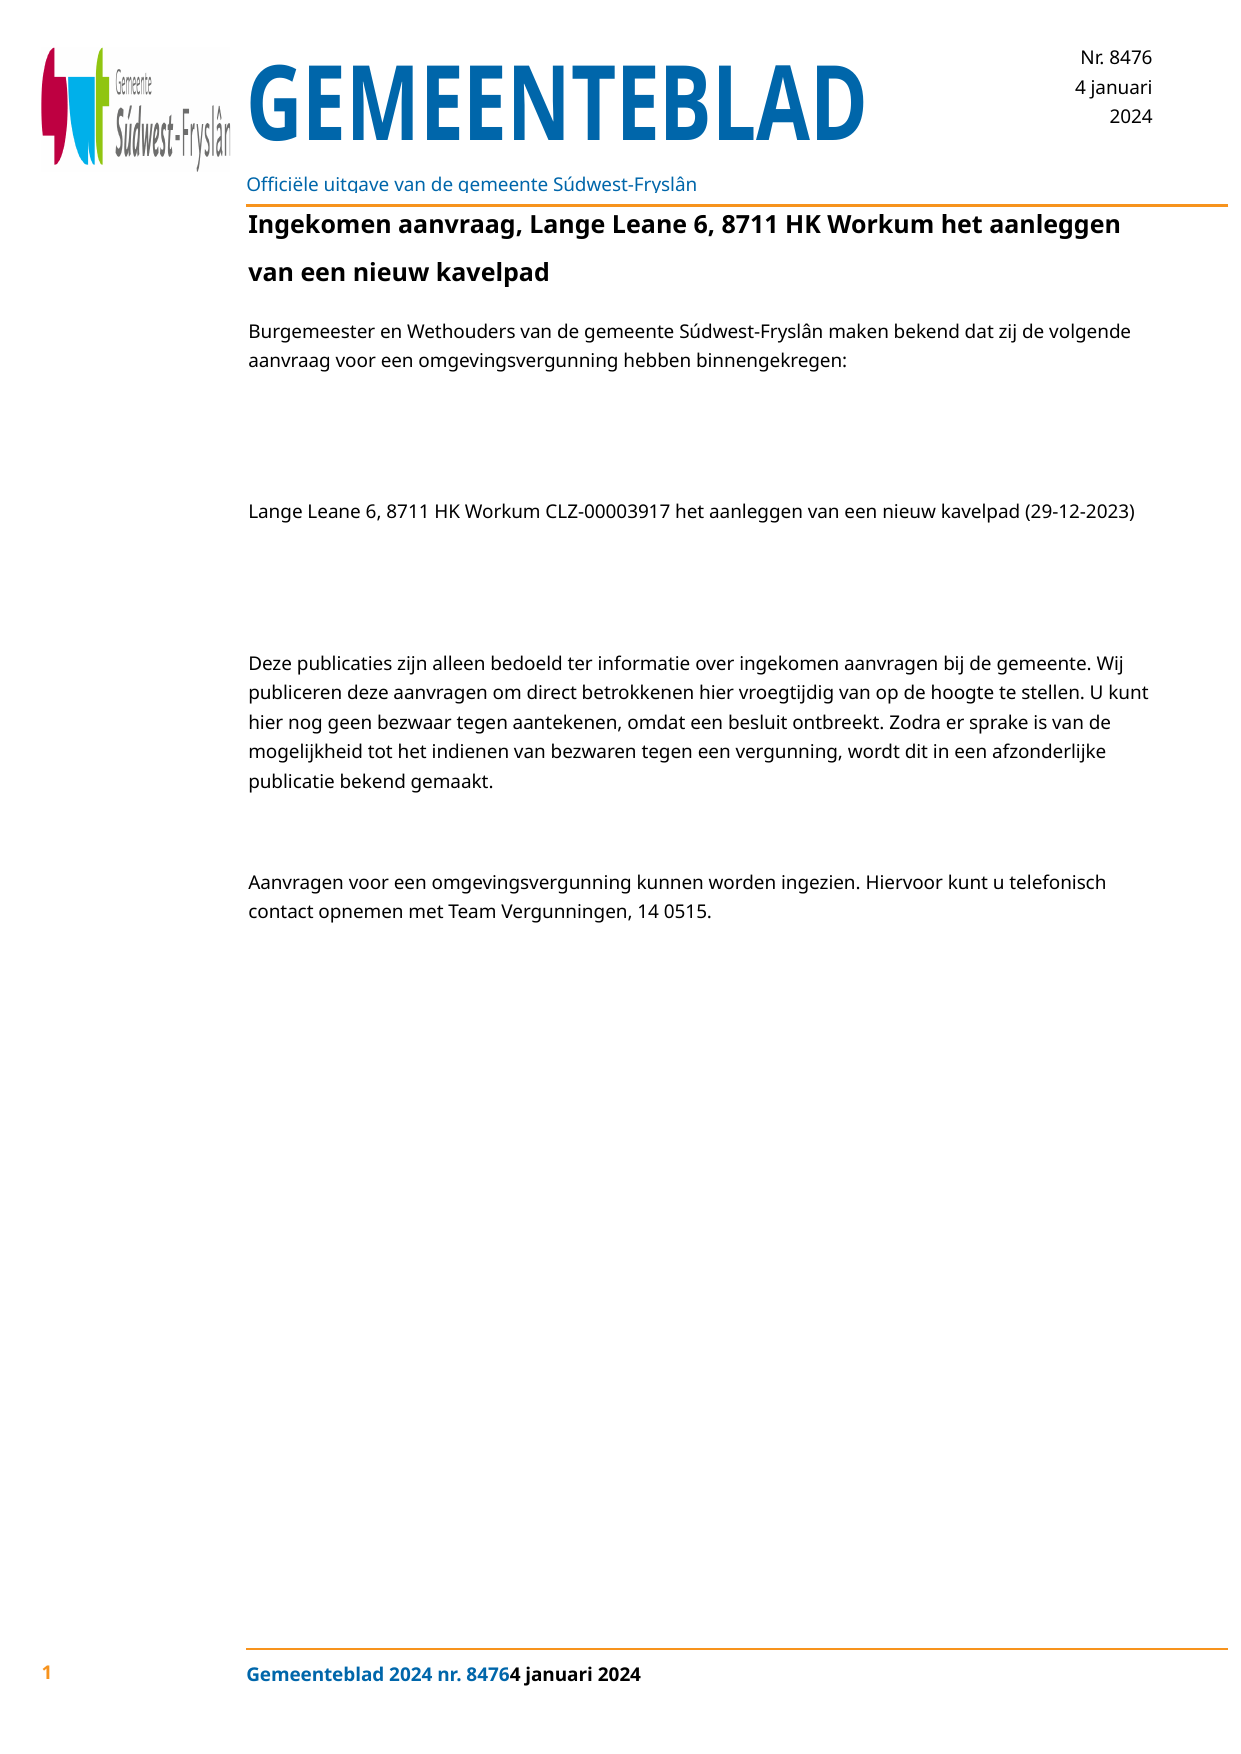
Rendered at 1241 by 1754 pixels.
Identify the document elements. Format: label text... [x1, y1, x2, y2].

text Aanvragen voor een omgevingsvergunning kunnen worden ingezien. Hiervoor kunt u telefonisch contact opnemen met Team Vergunningen, 14 0515. [248, 869, 1152, 924]
text Lange Leane 6, 8711 HK Workum CLZ-00003917 het aanleggen van een nieuw kavelpad (29-12-2023) [248, 499, 1152, 524]
text Deze publicaties zijn alleen bedoeld ter informatie over ingekomen aanvragen bij de gemeente. Wij publiceren deze aanvragen om direct betrokkenen hier vroegtijdig van op de hoogte te stellen. U kunt hier nog geen bezwaar tegen aantekenen, omdat een besluit ontbreekt. Zodra er sprake is van de mogelijkheid tot het indienen van bezwaren tegen een vergunning, wordt dit in een afzonderlijke publicatie bekend gemaakt. [248, 650, 1152, 794]
text Burgemeester en Wethouders van de gemeente Súdwest-Fryslân maken bekend dat zij de volgende aanvraag voor een omgevingsvergunning hebben binnengekregen: [248, 318, 1152, 373]
text Ingekomen aanvraag, Lange Leane 6, 8711 HK Workum het aanleggen van een nieuw kavelpad [248, 207, 1152, 288]
picture [41, 47, 231, 172]
